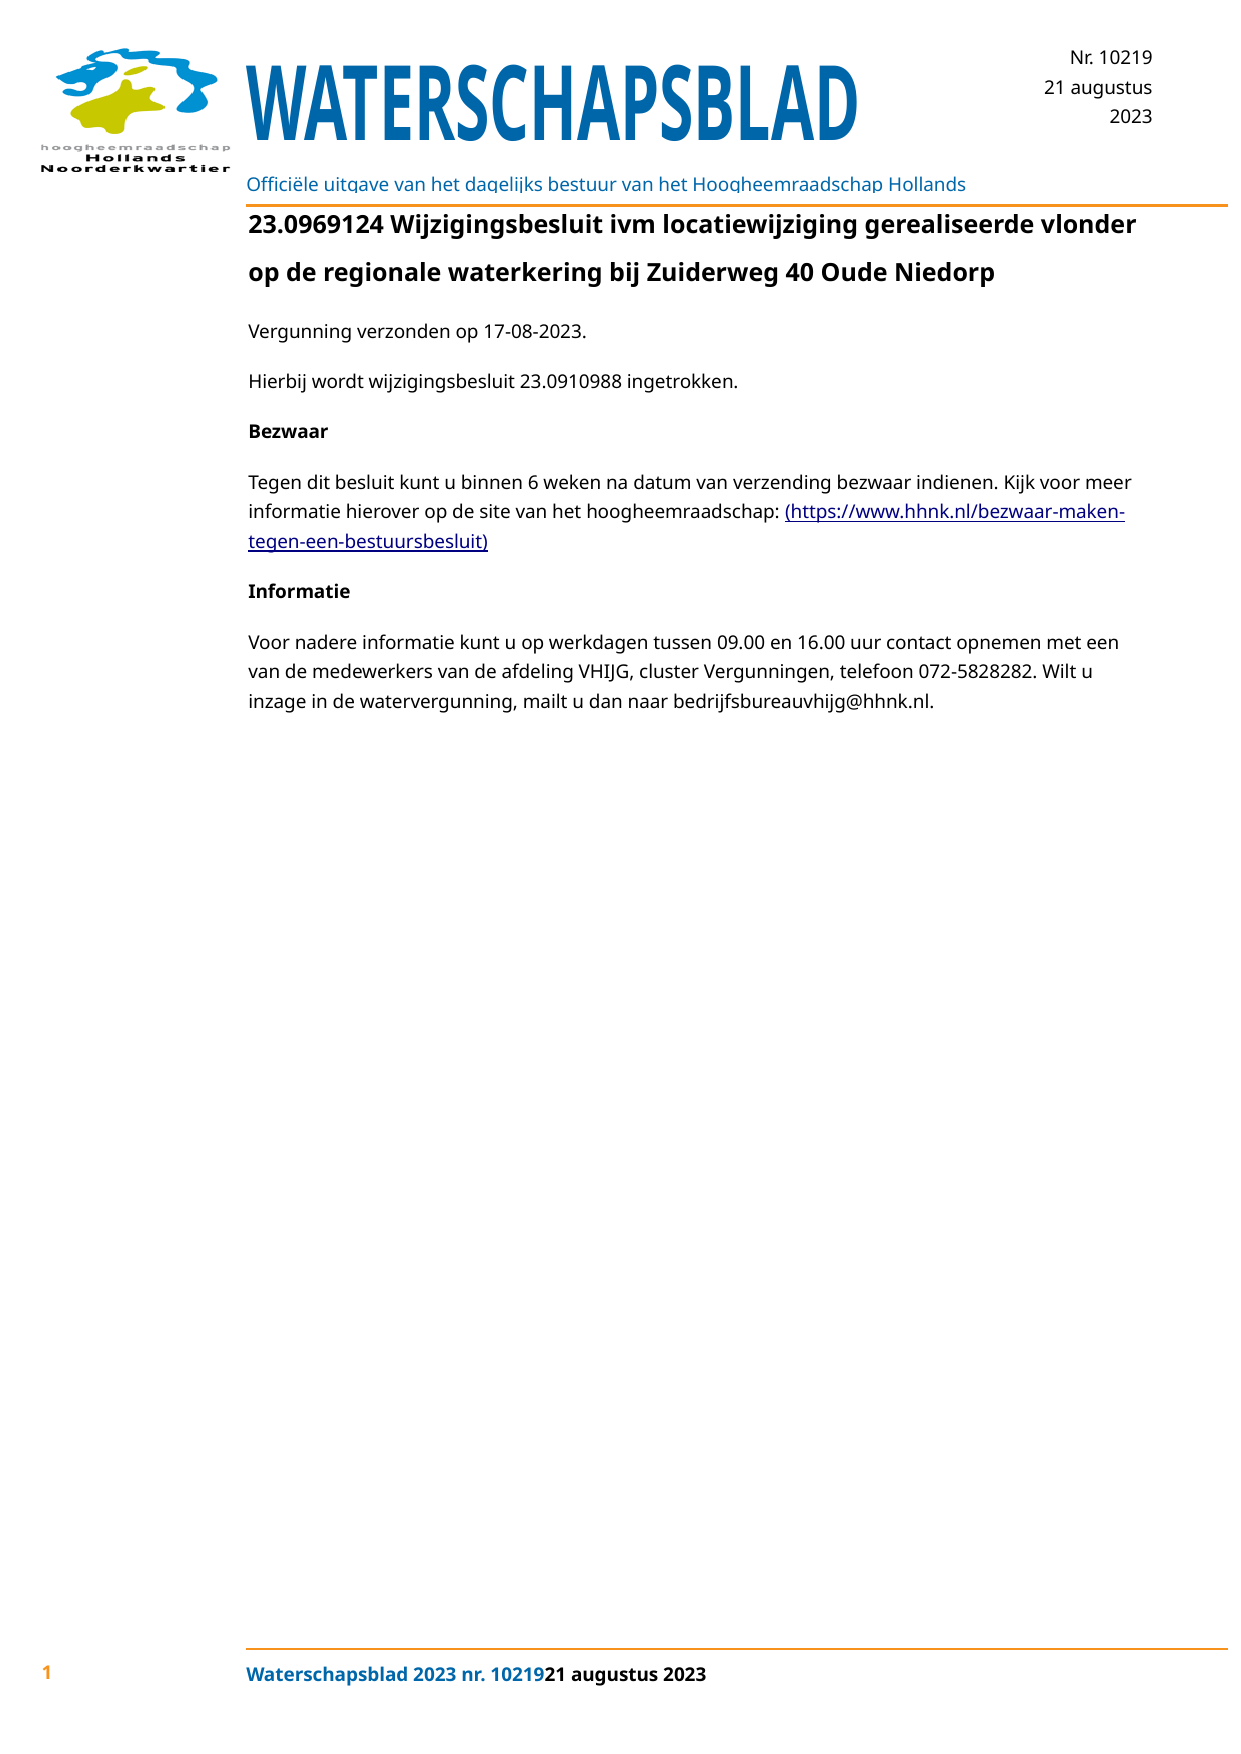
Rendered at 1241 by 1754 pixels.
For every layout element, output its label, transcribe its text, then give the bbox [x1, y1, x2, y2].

text Informatie [248, 579, 1152, 604]
text Tegen dit besluit kunt u binnen 6 weken na datum van verzending bezwaar indienen. Kijk voor meer informatie hierover op de site van het hoogheemraadschap: (https://www.hhnk.nl/bezwaar-maken-tegen-een-bestuursbesluit) [248, 469, 1152, 554]
text Bezwaar [248, 419, 1152, 444]
text 23.0969124 Wijzigingsbesluit ivm locatiewijziging gerealiseerde vlonder op de regionale waterkering bij Zuiderweg 40 Oude Niedorp [248, 207, 1152, 288]
text Hierbij wordt wijzigingsbesluit 23.0910988 ingetrokken. [248, 368, 1152, 394]
text Vergunning verzonden op 17-08-2023. [248, 318, 1152, 344]
text Voor nadere informatie kunt u op werkdagen tussen 09.00 en 16.00 uur contact opnemen met een van de medewerkers van de afdeling VHIJG, cluster Vergunningen, telefoon 072-5828282. Wilt u inzage in de watervergunning, mailt u dan naar bedrijfsbureauvhijg@hhnk.nl. [248, 629, 1152, 714]
picture [41, 47, 231, 172]
